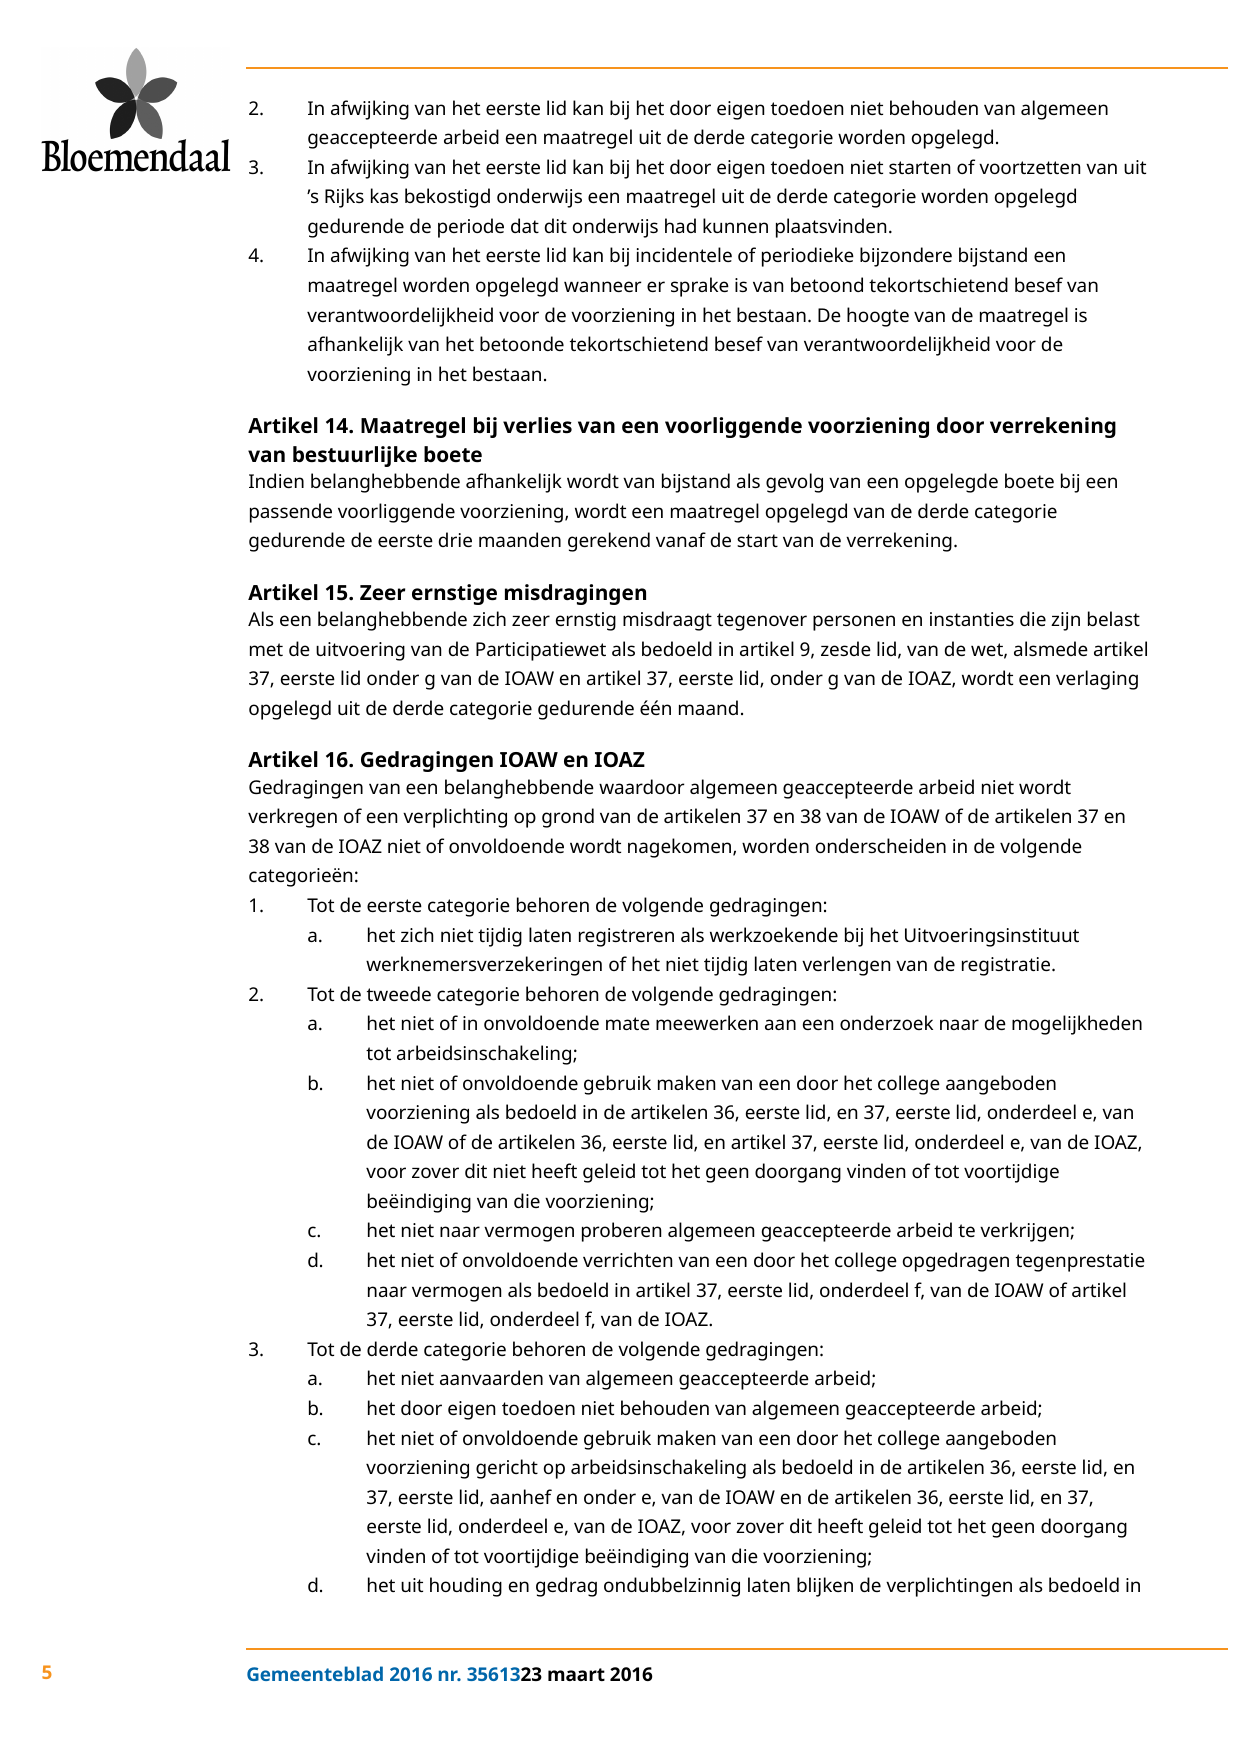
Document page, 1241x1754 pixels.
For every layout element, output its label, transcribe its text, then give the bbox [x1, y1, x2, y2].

text Artikel 15. Zeer ernstige misdragingen [248, 578, 1152, 606]
text Als een belanghebbende zich zeer ernstig misdraagt tegenover personen en instanties die zijn belast met de uitvoering van de Participatiewet als bedoeld in artikel 9, zesde lid, van de wet, alsmede artikel 37, eerste lid onder g van de IOAW en artikel 37, eerste lid, onder g van de IOAZ, wordt een verlaging opgelegd uit de derde categorie gedurende één maand. [248, 606, 1152, 721]
list het niet aanvaarden van algemeen geaccepteerde arbeid; [307, 1366, 1152, 1391]
list het niet of onvoldoende gebruik maken van een door het college aangeboden voorziening gericht op arbeidsinschakeling als bedoeld in de artikelen 36, eerste lid, en 37, eerste lid, aanhef en onder e, van de IOAW en de artikelen 36, eerste lid, en 37, eerste lid, onderdeel e, van de IOAZ, voor zover dit heeft geleid tot het geen doorgang vinden of tot voortijdige beëindiging van die voorziening; [307, 1425, 1152, 1569]
list het zich niet tijdig laten registreren als werkzoekende bij het Uitvoeringsinstituut werknemersverzekeringen of het niet tijdig laten verlengen van de registratie. [307, 922, 1152, 977]
list Tot de tweede categorie behoren de volgende gedragingen: [248, 981, 1152, 1007]
list het niet naar vermogen proberen algemeen geaccepteerde arbeid te verkrijgen; [307, 1218, 1152, 1243]
text Artikel 14. Maatregel bij verlies van een voorliggende voorziening door verrekening van bestuurlijke boete [248, 411, 1152, 468]
list het door eigen toedoen niet behouden van algemeen geaccepteerde arbeid; [307, 1395, 1152, 1421]
picture [41, 47, 231, 172]
list Tot de derde categorie behoren de volgende gedragingen: [248, 1336, 1152, 1362]
list In afwijking van het eerste lid kan bij incidentele of periodieke bijzondere bijstand een maatregel worden opgelegd wanneer er sprake is van betoond tekortschietend besef van verantwoordelijkheid voor de voorziening in het bestaan. De hoogte van de maatregel is afhankelijk van het betoonde tekortschietend besef van verantwoordelijkheid voor de voorziening in het bestaan. [248, 243, 1152, 387]
list Tot de eerste categorie behoren de volgende gedragingen: [248, 892, 1152, 918]
list In afwijking van het eerste lid kan bij het door eigen toedoen niet behouden van algemeen geaccepteerde arbeid een maatregel uit de derde categorie worden opgelegd. [248, 95, 1152, 150]
text Artikel 16. Gedragingen IOAW en IOAZ [248, 746, 1152, 774]
list het niet of onvoldoende verrichten van een door het college opgedragen tegenprestatie naar vermogen als bedoeld in artikel 37, eerste lid, onderdeel f, van de IOAW of artikel 37, eerste lid, onderdeel f, van de IOAZ. [307, 1247, 1152, 1332]
text Gedragingen van een belanghebbende waardoor algemeen geaccepteerde arbeid niet wordt verkregen of een verplichting op grond van de artikelen 37 en 38 van de IOAW of de artikelen 37 en 38 van de IOAZ niet of onvoldoende wordt nagekomen, worden onderscheiden in de volgende categorieën: [248, 774, 1152, 888]
list het niet of in onvoldoende mate meewerken aan een onderzoek naar de mogelijkheden tot arbeidsinschakeling; [307, 1011, 1152, 1066]
list het uit houding en gedrag ondubbelzinnig laten blijken de verplichtingen als bedoeld in [307, 1573, 1152, 1598]
list In afwijking van het eerste lid kan bij het door eigen toedoen niet starten of voortzetten van uit ’s Rijks kas bekostigd onderwijs een maatregel uit de derde categorie worden opgelegd gedurende de periode dat dit onderwijs had kunnen plaatsvinden. [248, 154, 1152, 239]
text Indien belanghebbende afhankelijk wordt van bijstand als gevolg van een opgelegde boete bij een passende voorliggende voorziening, wordt een maatregel opgelegd van de derde categorie gedurende de eerste drie maanden gerekend vanaf de start van de verrekening. [248, 468, 1152, 553]
list het niet of onvoldoende gebruik maken van een door het college aangeboden voorziening als bedoeld in de artikelen 36, eerste lid, en 37, eerste lid, onderdeel e, van de IOAW of de artikelen 36, eerste lid, en artikel 37, eerste lid, onderdeel e, van de IOAZ, voor zover dit niet heeft geleid tot het geen doorgang vinden of tot voortijdige beëindiging van die voorziening; [307, 1070, 1152, 1214]
